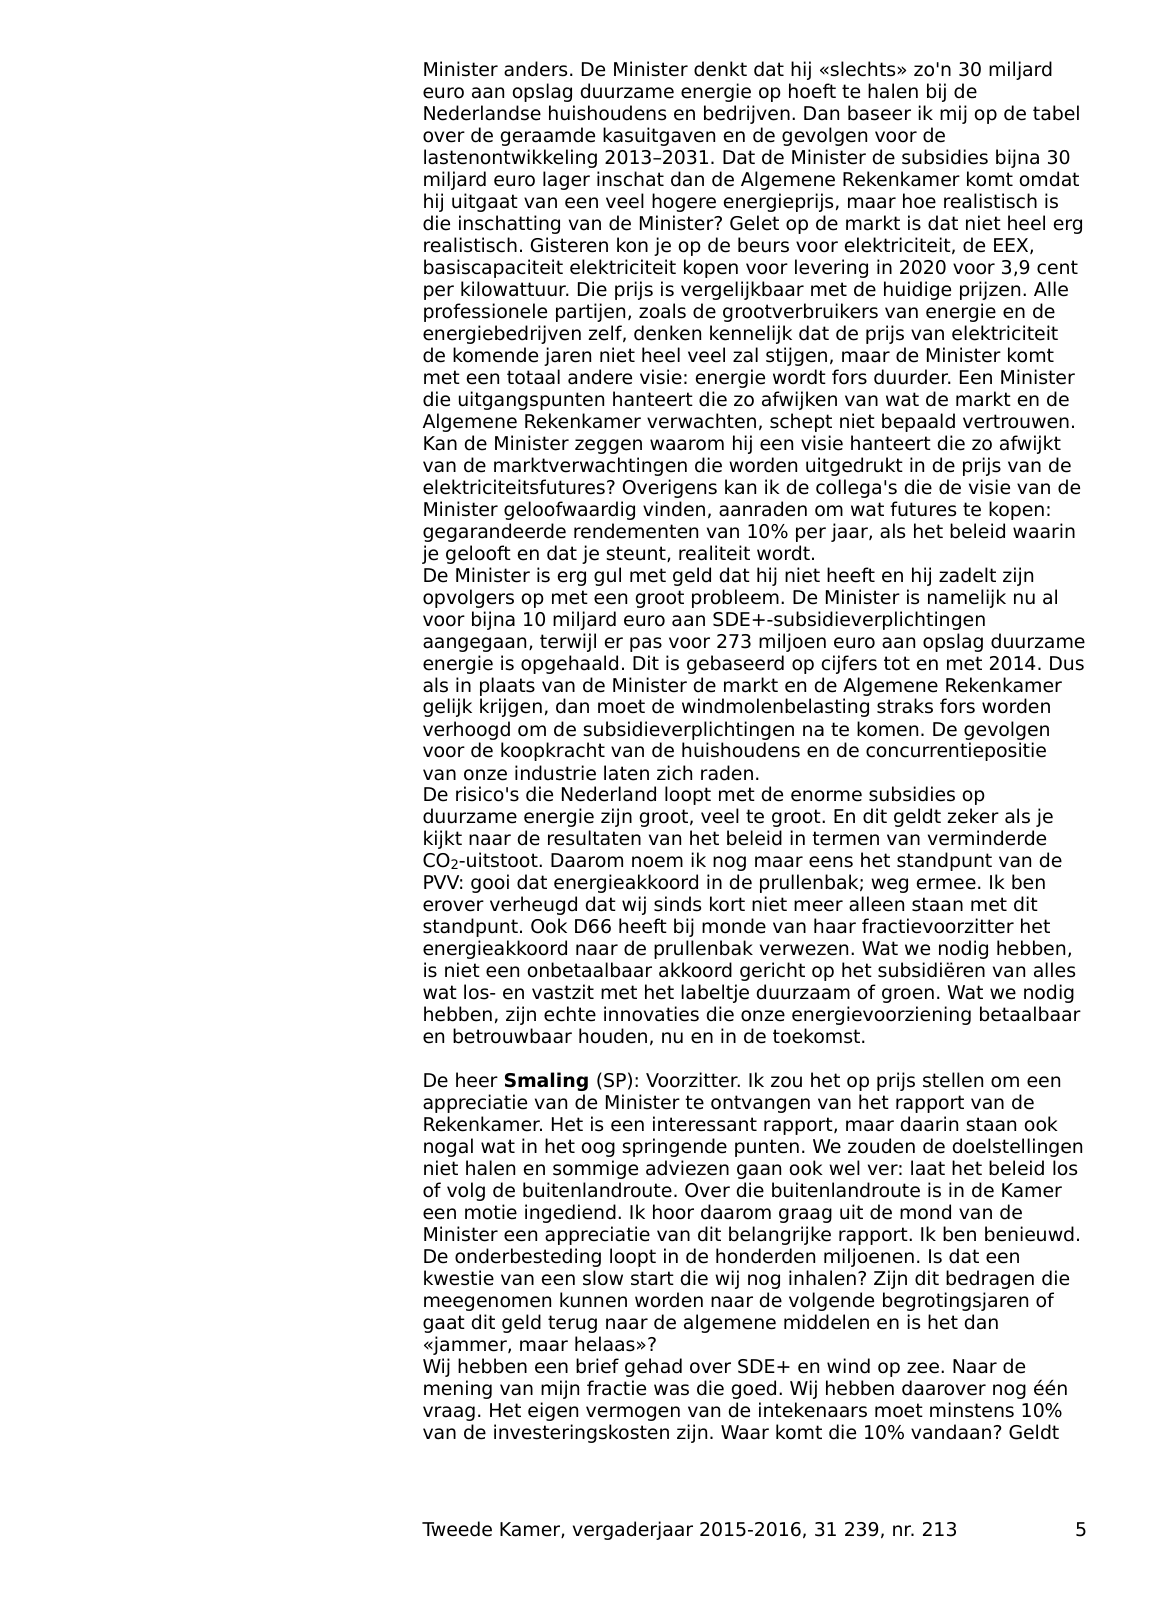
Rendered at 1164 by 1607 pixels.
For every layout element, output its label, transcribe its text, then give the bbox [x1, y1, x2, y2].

text De risico's die Nederland loopt met de enorme subsidies op duurzame energie zijn groot, veel te groot. En dit geldt zeker als je kijkt naar de resultaten van het beleid in termen van verminderde CO2-uitstoot. Daarom noem ik nog maar eens het standpunt van de PVV: gooi dat energieakkoord in de prullenbak; weg ermee. Ik ben erover verheugd dat wij sinds kort niet meer alleen staan met dit standpunt. Ook D66 heeft bij monde van haar fractievoorzitter het energieakkoord naar de prullenbak verwezen. Wat we nodig hebben, is niet een onbetaalbaar akkoord gericht op het subsidiëren van alles wat los- en vastzit met het labeltje duurzaam of groen. Wat we nodig hebben, zijn echte innovaties die onze energievoorziening betaalbaar en betrouwbaar houden, nu en in de toekomst. [422, 784, 1087, 1048]
text Minister anders. De Minister denkt dat hij «slechts» zo'n 30 miljard euro aan opslag duurzame energie op hoeft te halen bij de Nederlandse huishoudens en bedrijven. Dan baseer ik mij op de tabel over de geraamde kasuitgaven en de gevolgen voor de lastenontwikkeling 2013–2031. Dat de Minister de subsidies bijna 30 miljard euro lager inschat dan de Algemene Rekenkamer komt omdat hij uitgaat van een veel hogere energieprijs, maar hoe realistisch is die inschatting van de Minister? Gelet op de markt is dat niet heel erg realistisch. Gisteren kon je op de beurs voor elektriciteit, de EEX, basiscapaciteit elektriciteit kopen voor levering in 2020 voor 3,9 cent per kilowattuur. Die prijs is vergelijkbaar met de huidige prijzen. Alle professionele partijen, zoals de grootverbruikers van energie en de energiebedrijven zelf, denken kennelijk dat de prijs van elektriciteit de komende jaren niet heel veel zal stijgen, maar de Minister komt met een totaal andere visie: energie wordt fors duurder. Een Minister die uitgangspunten hanteert die zo afwijken van wat de markt en de Algemene Rekenkamer verwachten, schept niet bepaald vertrouwen. Kan de Minister zeggen waarom hij een visie hanteert die zo afwijkt van de marktverwachtingen die worden uitgedrukt in de prijs van de elektriciteitsfutures? Overigens kan ik de collega's die de visie van de Minister geloofwaardig vinden, aanraden om wat futures te kopen: gegarandeerde rendementen van 10% per jaar, als het beleid waarin je gelooft en dat je steunt, realiteit wordt. [422, 59, 1087, 564]
text De Minister is erg gul met geld dat hij niet heeft en hij zadelt zijn opvolgers op met een groot probleem. De Minister is namelijk nu al voor bijna 10 miljard euro aan SDE+-subsidieverplichtingen aangegaan, terwijl er pas voor 273 miljoen euro aan opslag duurzame energie is opgehaald. Dit is gebaseerd op cijfers tot en met 2014. Dus als in plaats van de Minister de markt en de Algemene Rekenkamer gelijk krijgen, dan moet de windmolenbelasting straks fors worden verhoogd om de subsidieverplichtingen na te komen. De gevolgen voor de koopkracht van de huishoudens en de concurrentiepositie van onze industrie laten zich raden. [422, 564, 1087, 784]
text Wij hebben een brief gehad over SDE+ en wind op zee. Naar de mening van mijn fractie was die goed. Wij hebben daarover nog één vraag. Het eigen vermogen van de intekenaars moet minstens 10% van de investeringskosten zijn. Waar komt die 10% vandaan? Geldt [422, 1356, 1087, 1444]
text De onderbesteding loopt in de honderden miljoenen. Is dat een kwestie van een slow start die wij nog inhalen? Zijn dit bedragen die meegenomen kunnen worden naar de volgende begrotingsjaren of gaat dit geld terug naar de algemene middelen en is het dan «jammer, maar helaas»? [422, 1246, 1087, 1356]
text De heer Smaling (SP): Voorzitter. Ik zou het op prijs stellen om een appreciatie van de Minister te ontvangen van het rapport van de Rekenkamer. Het is een interessant rapport, maar daarin staan ook nogal wat in het oog springende punten. We zouden de doelstellingen niet halen en sommige adviezen gaan ook wel ver: laat het beleid los of volg de buitenlandroute. Over die buitenlandroute is in de Kamer een motie ingediend. Ik hoor daarom graag uit de mond van de Minister een appreciatie van dit belangrijke rapport. Ik ben benieuwd. [422, 1070, 1087, 1246]
